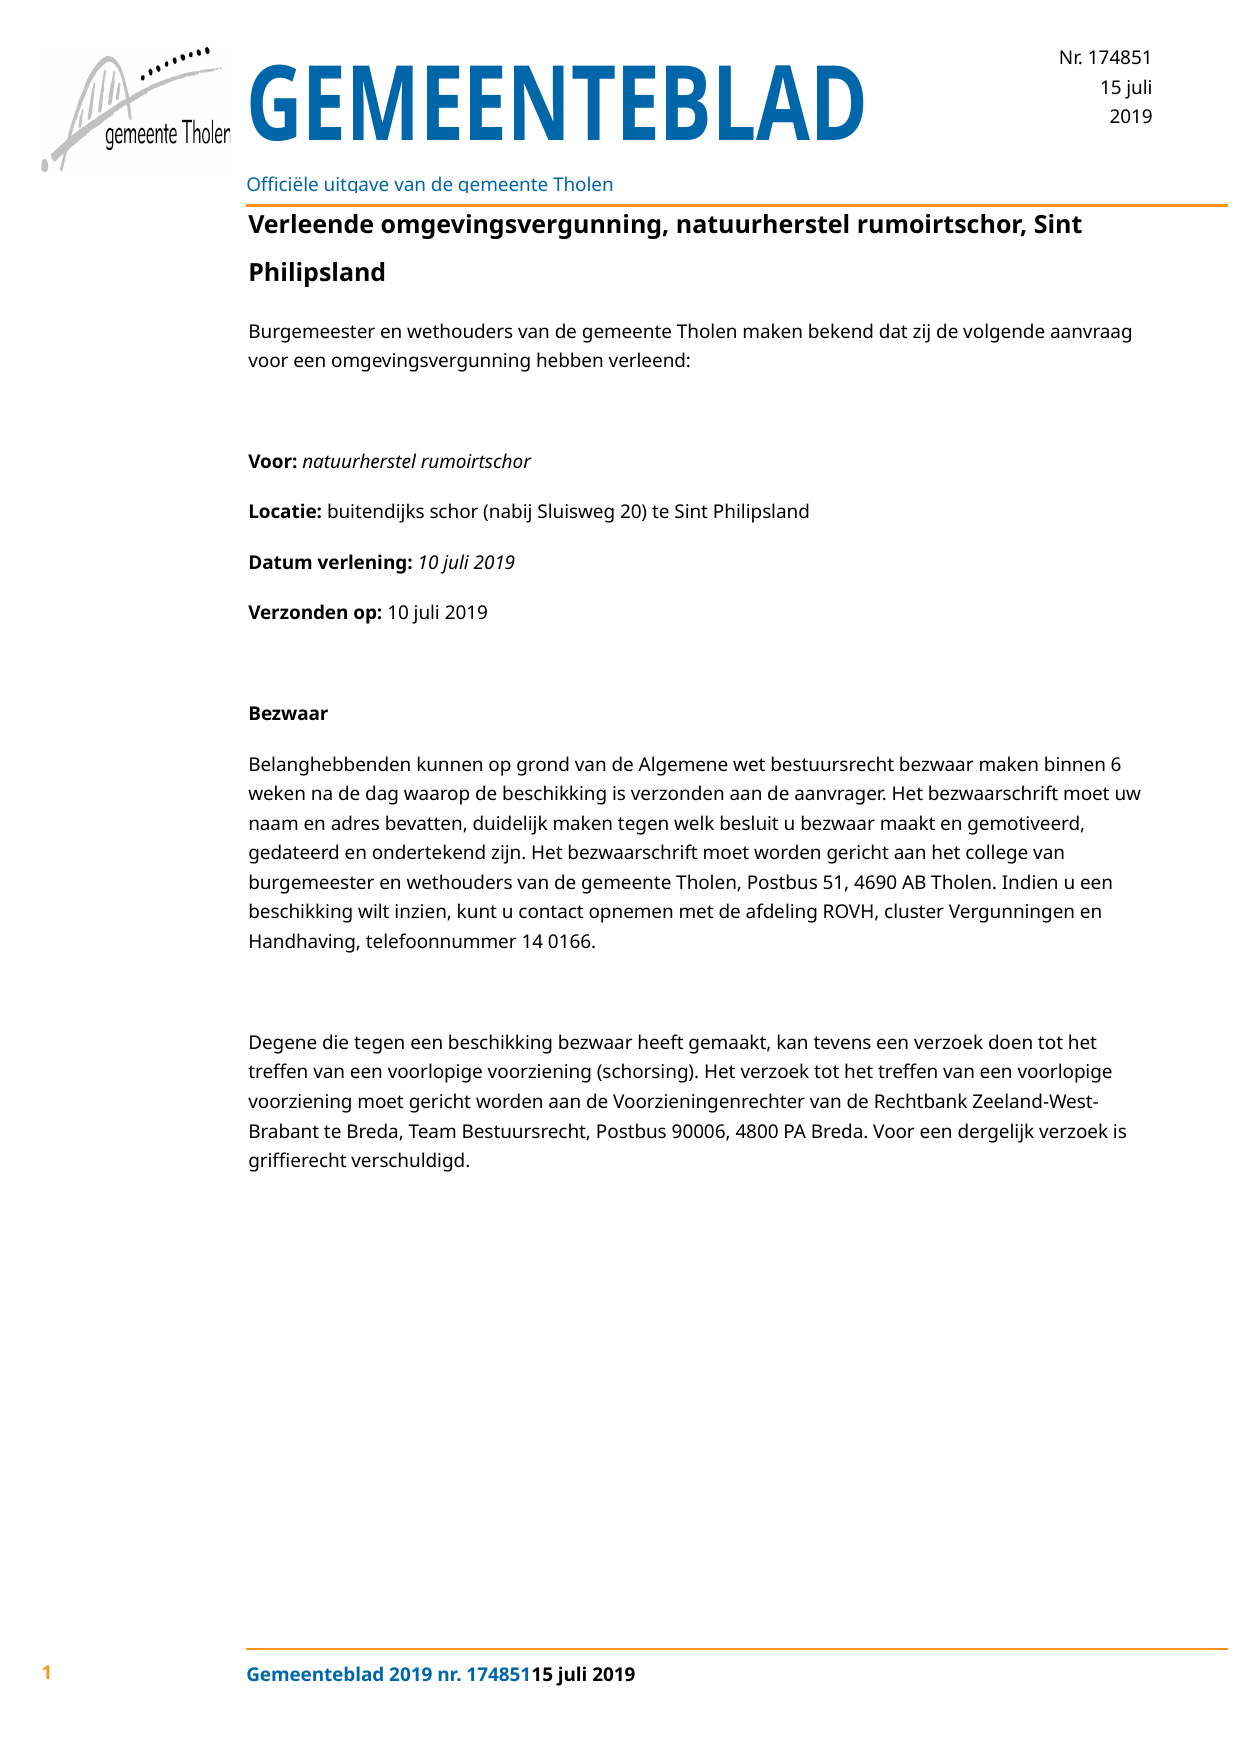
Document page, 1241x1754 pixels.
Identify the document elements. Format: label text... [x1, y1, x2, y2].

text Locatie: buitendijks schor (nabij Sluisweg 20) te Sint Philipsland [248, 499, 1152, 524]
text Voor: natuurherstel rumoirtschor [248, 448, 1152, 474]
text Verleende omgevingsvergunning, natuurherstel rumoirtschor, Sint Philipsland [248, 207, 1152, 288]
picture [41, 47, 231, 172]
text Bezwaar [248, 700, 1152, 726]
text Datum verlening: 10 juli 2019 [248, 549, 1152, 575]
text Belanghebbenden kunnen op grond van de Algemene wet bestuursrecht bezwaar maken binnen 6 weken na de dag waarop de beschikking is verzonden aan de aanvrager. Het bezwaarschrift moet uw naam en adres bevatten, duidelijk maken tegen welk besluit u bezwaar maakt en gemotiveerd, gedateerd en ondertekend zijn. Het bezwaarschrift moet worden gericht aan het college van burgemeester en wethouders van de gemeente Tholen, Postbus 51, 4690 AB Tholen. Indien u een beschikking wilt inzien, kunt u contact opnemen met de afdeling ROVH, cluster Vergunningen en Handhaving, telefoonnummer 14 0166. [248, 751, 1152, 954]
text Degene die tegen een beschikking bezwaar heeft gemaakt, kan tevens een verzoek doen tot het treffen van een voorlopige voorziening (schorsing). Het verzoek tot het treffen van een voorlopige voorziening moet gericht worden aan de Voorzieningenrechter van de Rechtbank Zeeland-West-Brabant te Breda, Team Bestuursrecht, Postbus 90006, 4800 PA Breda. Voor een dergelijk verzoek is griffierecht verschuldigd. [248, 1029, 1152, 1173]
text Verzonden op: 10 juli 2019 [248, 599, 1152, 625]
text Burgemeester en wethouders van de gemeente Tholen maken bekend dat zij de volgende aanvraag voor een omgevingsvergunning hebben verleend: [248, 318, 1152, 373]
